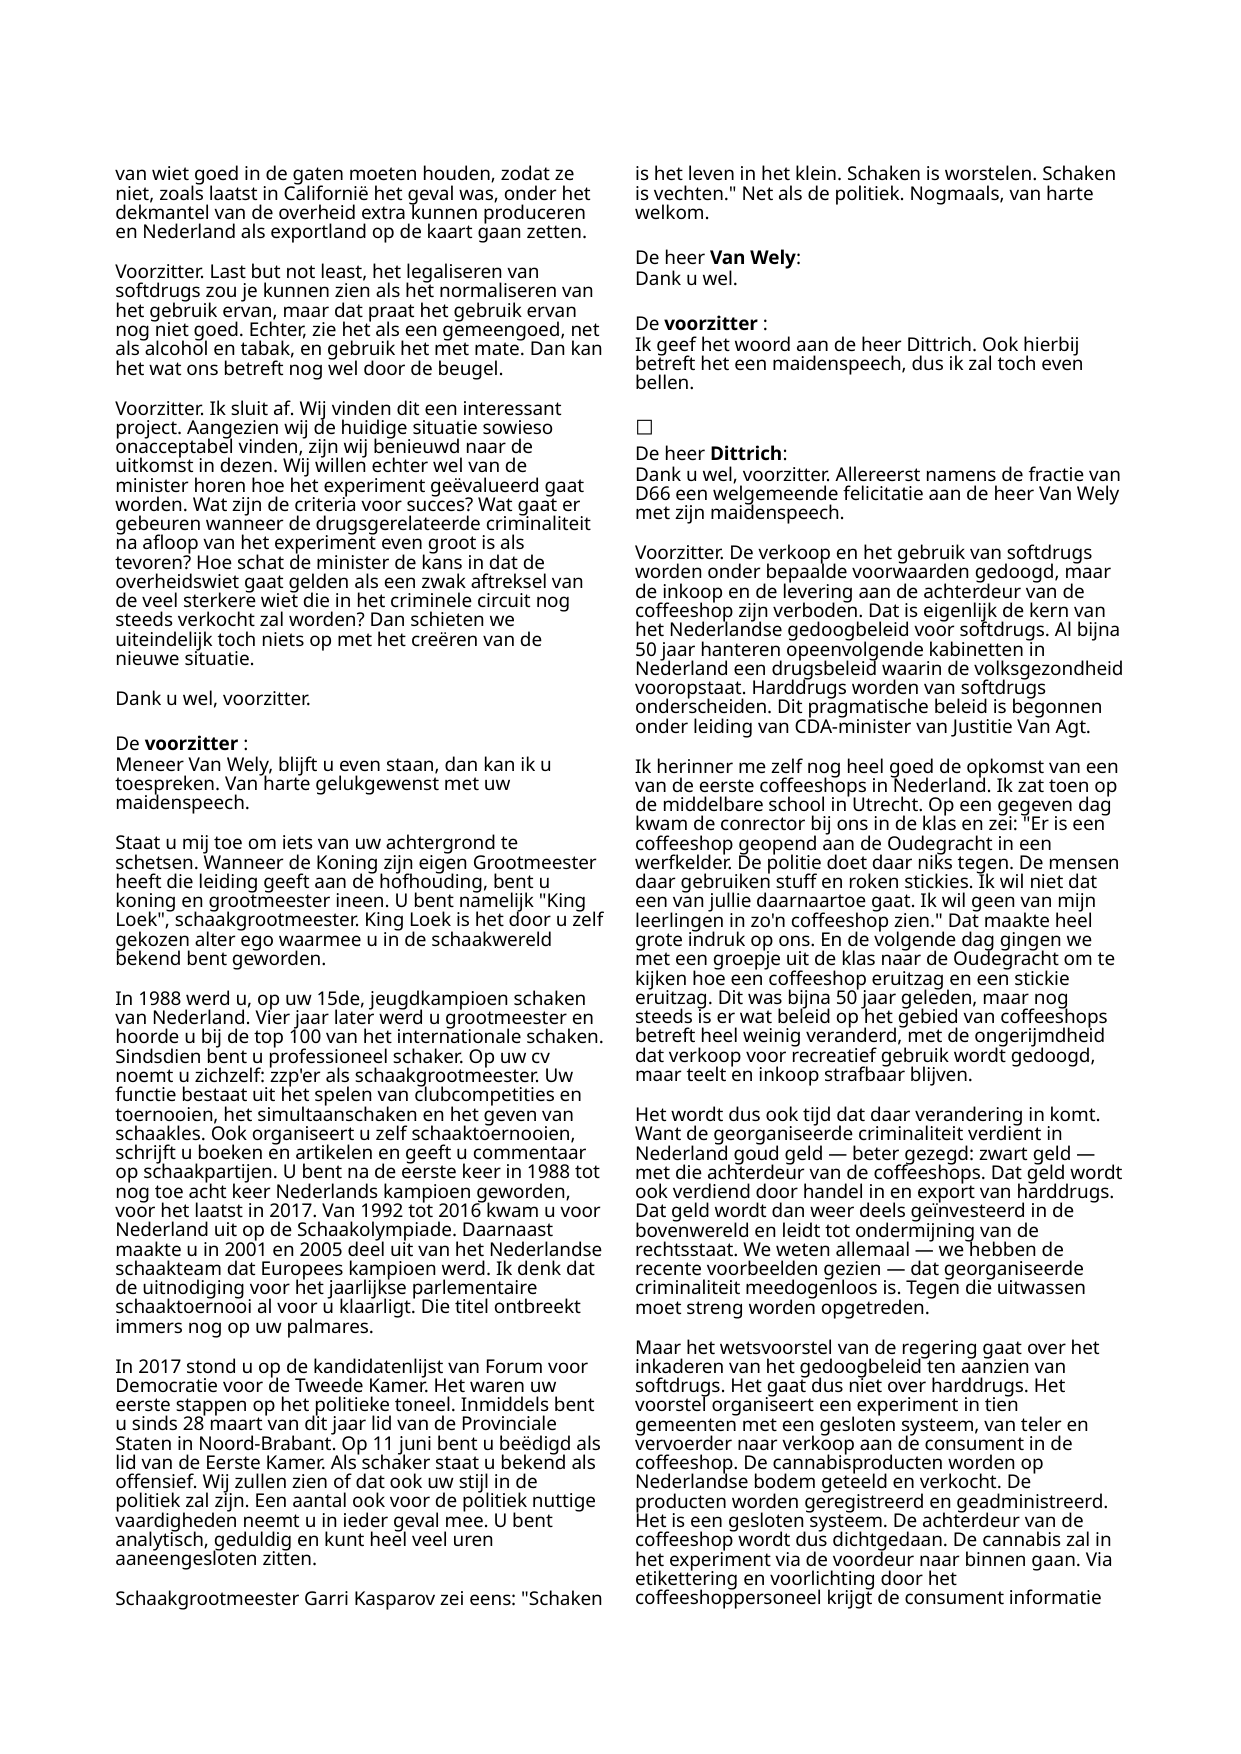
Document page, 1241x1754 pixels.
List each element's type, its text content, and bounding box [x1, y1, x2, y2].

text De heer Dittrich: [635, 440, 1125, 466]
text Voorzitter. Last but not least, het legaliseren van softdrugs zou je kunnen zien als het normaliseren van het gebruik ervan, maar dat praat het gebruik ervan nog niet goed. Echter, zie het als een gemeengoed, net als alcohol en tabak, en gebruik het met mate. Dan kan het wat ons betreft nog wel door de beugel. [115, 263, 605, 379]
text Dank u wel, voorzitter. Allereerst namens de fractie van D66 een welgemeende felicitatie aan de heer Van Wely met zijn maidenspeech. [635, 466, 1125, 523]
text Schaakgrootmeester Garri Kasparov zei eens: "Schaken [115, 1590, 605, 1609]
text is het leven in het klein. Schaken is worstelen. Schaken is vechten." Net als de politiek. Nogmaals, van harte welkom. [635, 165, 1125, 223]
text Maar het wetsvoorstel van de regering gaat over het inkaderen van het gedoogbeleid ten aanzien van softdrugs. Het gaat dus niet over harddrugs. Het voorstel organiseert een experiment in tien gemeenten met een gesloten systeem, van teler en vervoerder naar verkoop aan de consument in de coffeeshop. De cannabisproducten worden op Nederlandse bodem geteeld en verkocht. De producten worden geregistreerd en geadministreerd. Het is een gesloten systeem. De achterdeur van de coffeeshop wordt dus dichtgedaan. De cannabis zal in het experiment via de voordeur naar binnen gaan. Via etikettering en voorlichting door het coffeeshoppersoneel krijgt de consument informatie [635, 1339, 1125, 1608]
text ⬜ [635, 414, 1125, 440]
text In 1988 werd u, op uw 15de, jeugdkampioen schaken van Nederland. Vier jaar later werd u grootmeester en hoorde u bij de top 100 van het internationale schaken. Sindsdien bent u professioneel schaker. Op uw cv noemt u zichzelf: zzp'er als schaakgrootmeester. Uw functie bestaat uit het spelen van clubcompetities en toernooien, het simultaanschaken en het geven van schaakles. Ook organiseert u zelf schaaktoernooien, schrijft u boeken en artikelen en geeft u commentaar op schaakpartijen. U bent na de eerste keer in 1988 tot nog toe acht keer Nederlands kampioen geworden, voor het laatst in 2017. Van 1992 tot 2016 kwam u voor Nederland uit op de Schaakolympiade. Daarnaast maakte u in 2001 en 2005 deel uit van het Nederlandse schaakteam dat Europees kampioen werd. Ik denk dat de uitnodiging voor het jaarlijkse parlementaire schaaktoernooi al voor u klaarligt. Die titel ontbreekt immers nog op uw palmares. [115, 990, 605, 1337]
text Meneer Van Wely, blijft u even staan, dan kan ik u toespreken. Van harte gelukgewenst met uw maidenspeech. [115, 756, 605, 814]
text Ik geef het woord aan de heer Dittrich. Ook hierbij betreft het een maidenspeech, dus ik zal toch even bellen. [635, 336, 1125, 393]
text Dank u wel. [635, 270, 1125, 289]
text De heer Van Wely: [635, 244, 1125, 270]
text van wiet goed in de gaten moeten houden, zodat ze niet, zoals laatst in Californië het geval was, onder het dekmantel van de overheid extra kunnen produceren en Nederland als exportland op de kaart gaan zetten. [115, 165, 605, 242]
text Staat u mij toe om iets van uw achtergrond te schetsen. Wanneer de Koning zijn eigen Grootmeester heeft die leiding geeft aan de hofhouding, bent u koning en grootmeester ineen. U bent namelijk "King Loek", schaakgrootmeester. King Loek is het door u zelf gekozen alter ego waarmee u in de schaakwereld bekend bent geworden. [115, 834, 605, 969]
text Dank u wel, voorzitter. [115, 690, 605, 709]
text De voorzitter : [635, 310, 1125, 336]
text Voorzitter. Ik sluit af. Wij vinden dit een interessant project. Aangezien wij de huidige situatie sowieso onacceptabel vinden, zijn wij benieuwd naar de uitkomst in dezen. Wij willen echter wel van de minister horen hoe het experiment geëvalueerd gaat worden. Wat zijn de criteria voor succes? Wat gaat er gebeuren wanneer de drugsgerelateerde criminaliteit na afloop van het experiment even groot is als tevoren? Hoe schat de minister de kans in dat de overheidswiet gaat gelden als een zwak aftreksel van de veel sterkere wiet die in het criminele circuit nog steeds verkocht zal worden? Dan schieten we uiteindelijk toch niets op met het creëren van de nieuwe situatie. [115, 399, 605, 669]
text Voorzitter. De verkoop en het gebruik van softdrugs worden onder bepaalde voorwaarden gedoogd, maar de inkoop en de levering aan de achterdeur van de coffeeshop zijn verboden. Dat is eigenlijk de kern van het Nederlandse gedoogbeleid voor softdrugs. Al bijna 50 jaar hanteren opeenvolgende kabinetten in Nederland een drugsbeleid waarin de volksgezondheid vooropstaat. Harddrugs worden van softdrugs onderscheiden. Dit pragmatische beleid is begonnen onder leiding van CDA-minister van Justitie Van Agt. [635, 544, 1125, 737]
text De voorzitter : [115, 730, 605, 756]
text Het wordt dus ook tijd dat daar verandering in komt. Want de georganiseerde criminaliteit verdient in Nederland goud geld — beter gezegd: zwart geld — met die achterdeur van de coffeeshops. Dat geld wordt ook verdiend door handel in en export van harddrugs. Dat geld wordt dan weer deels geïnvesteerd in de bovenwereld en leidt tot ondermijning van de rechtsstaat. We weten allemaal — we hebben de recente voorbeelden gezien — dat georganiseerde criminaliteit meedogenloos is. Tegen die uitwassen moet streng worden opgetreden. [635, 1106, 1125, 1318]
text In 2017 stond u op de kandidatenlijst van Forum voor Democratie voor de Tweede Kamer. Het waren uw eerste stappen op het politieke toneel. Inmiddels bent u sinds 28 maart van dit jaar lid van de Provinciale Staten in Noord-Brabant. Op 11 juni bent u beëdigd als lid van de Eerste Kamer. Als schaker staat u bekend als offensief. Wij zullen zien of dat ook uw stijl in de politiek zal zijn. Een aantal ook voor de politiek nuttige vaardigheden neemt u in ieder geval mee. U bent analytisch, geduldig en kunt heel veel uren aaneengesloten zitten. [115, 1358, 605, 1569]
text Ik herinner me zelf nog heel goed de opkomst van een van de eerste coffeeshops in Nederland. Ik zat toen op de middelbare school in Utrecht. Op een gegeven dag kwam de conrector bij ons in de klas en zei: "Er is een coffeeshop geopend aan de Oudegracht in een werfkelder. De politie doet daar niks tegen. De mensen daar gebruiken stuff en roken stickies. Ik wil niet dat een van jullie daarnaartoe gaat. Ik wil geen van mijn leerlingen in zo'n coffeeshop zien." Dat maakte heel grote indruk op ons. En de volgende dag gingen we met een groepje uit de klas naar de Oudegracht om te kijken hoe een coffeeshop eruitzag en een stickie eruitzag. Dit was bijna 50 jaar geleden, maar nog steeds is er wat beleid op het gebied van coffeeshops betreft heel weinig veranderd, met de ongerijmdheid dat verkoop voor recreatief gebruik wordt gedoogd, maar teelt en inkoop strafbaar blijven. [635, 758, 1125, 1085]
